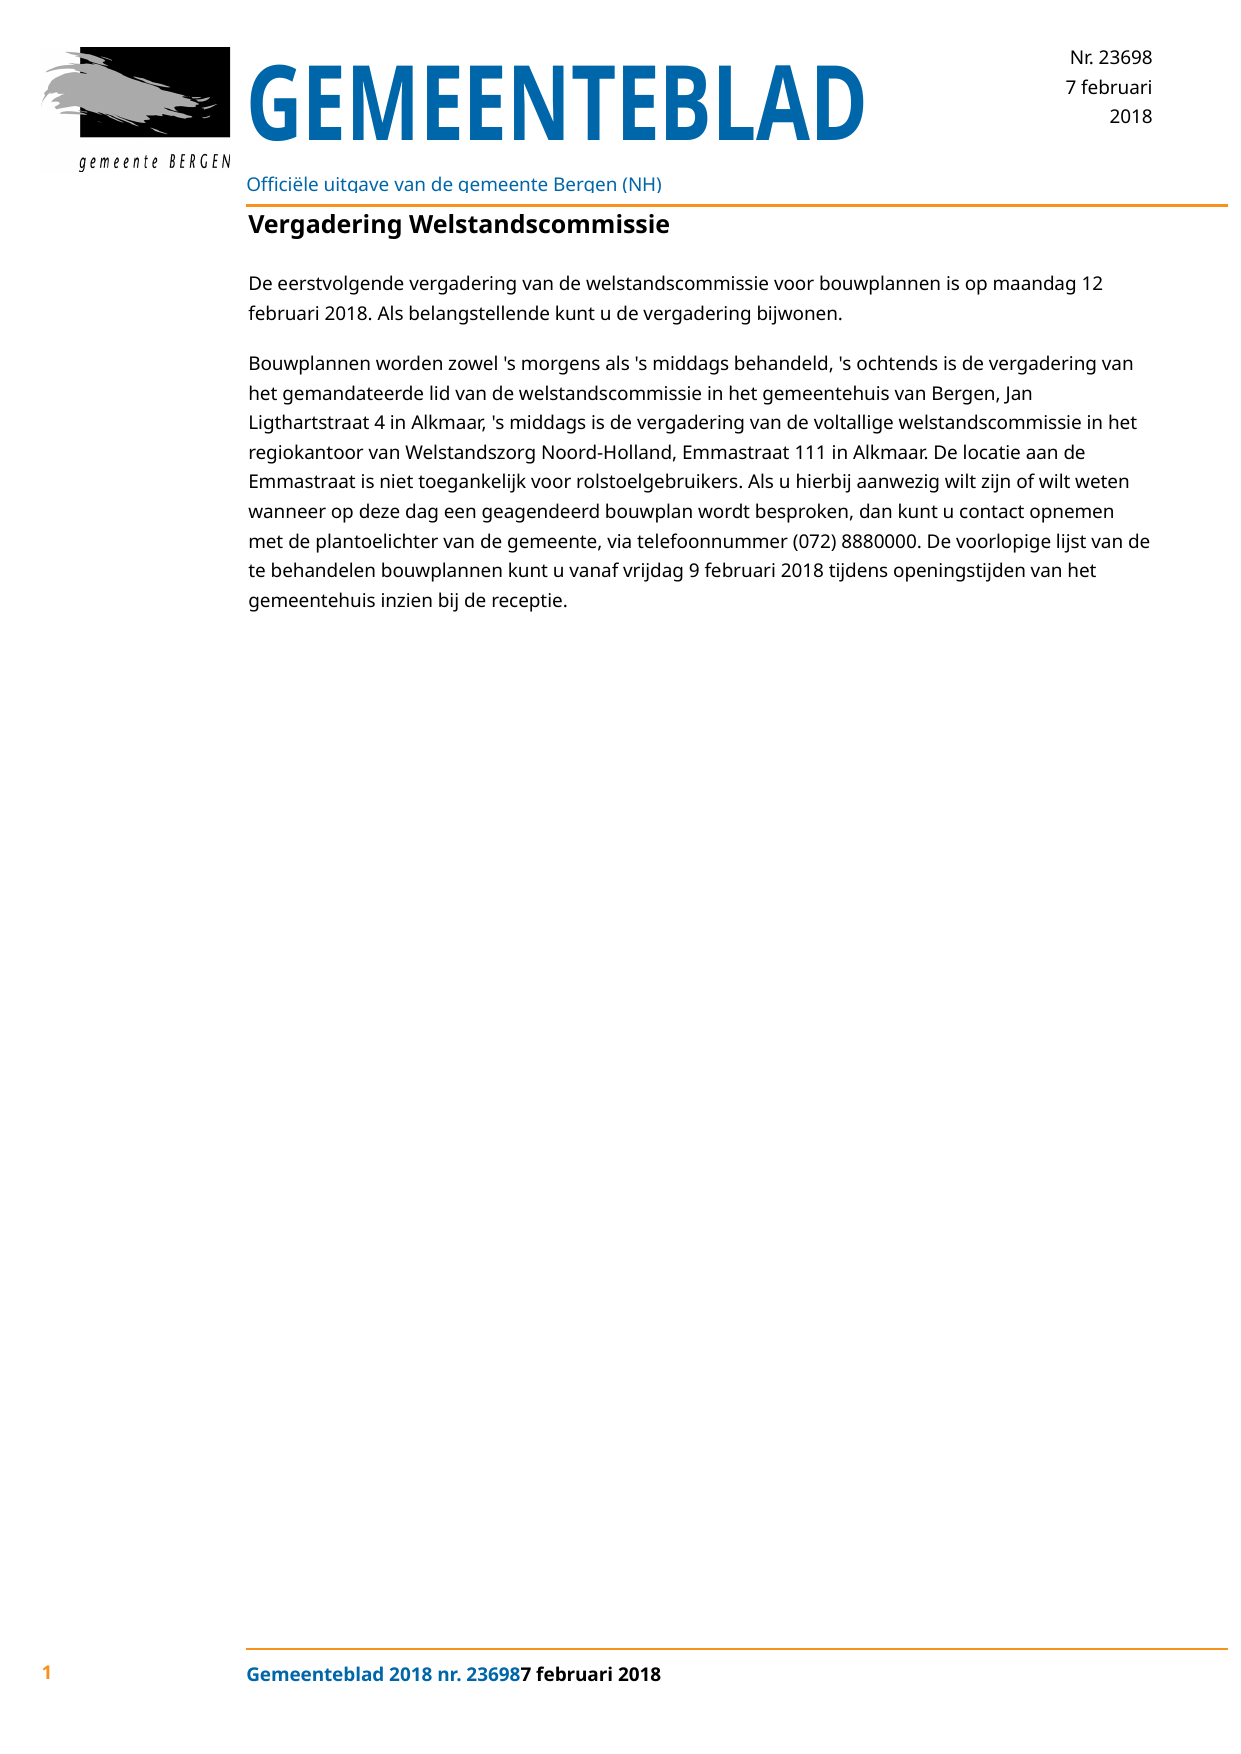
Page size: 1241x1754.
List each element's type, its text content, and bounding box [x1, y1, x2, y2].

picture [41, 47, 231, 172]
text Bouwplannen worden zowel 's morgens als 's middags behandeld, 's ochtends is de vergadering van het gemandateerde lid van de welstandscommissie in het gemeentehuis van Bergen, Jan Ligthartstraat 4 in Alkmaar, 's middags is de vergadering van de voltallige welstandscommissie in het regiokantoor van Welstandszorg Noord-Holland, Emmastraat 111 in Alkmaar. De locatie aan de Emmastraat is niet toegankelijk voor rolstoelgebruikers. Als u hierbij aanwezig wilt zijn of wilt weten wanneer op deze dag een geagendeerd bouwplan wordt besproken, dan kunt u contact opnemen met de plantoelichter van de gemeente, via telefoonnummer (072) 8880000. De voorlopige lijst van de te behandelen bouwplannen kunt u vanaf vrijdag 9 februari 2018 tijdens openingstijden van het gemeentehuis inzien bij de receptie. [248, 350, 1152, 613]
text Vergadering Welstandscommissie [248, 207, 1152, 241]
text De eerstvolgende vergadering van de welstandscommissie voor bouwplannen is op maandag 12 februari 2018. Als belangstellende kunt u de vergadering bijwonen. [248, 270, 1152, 326]
